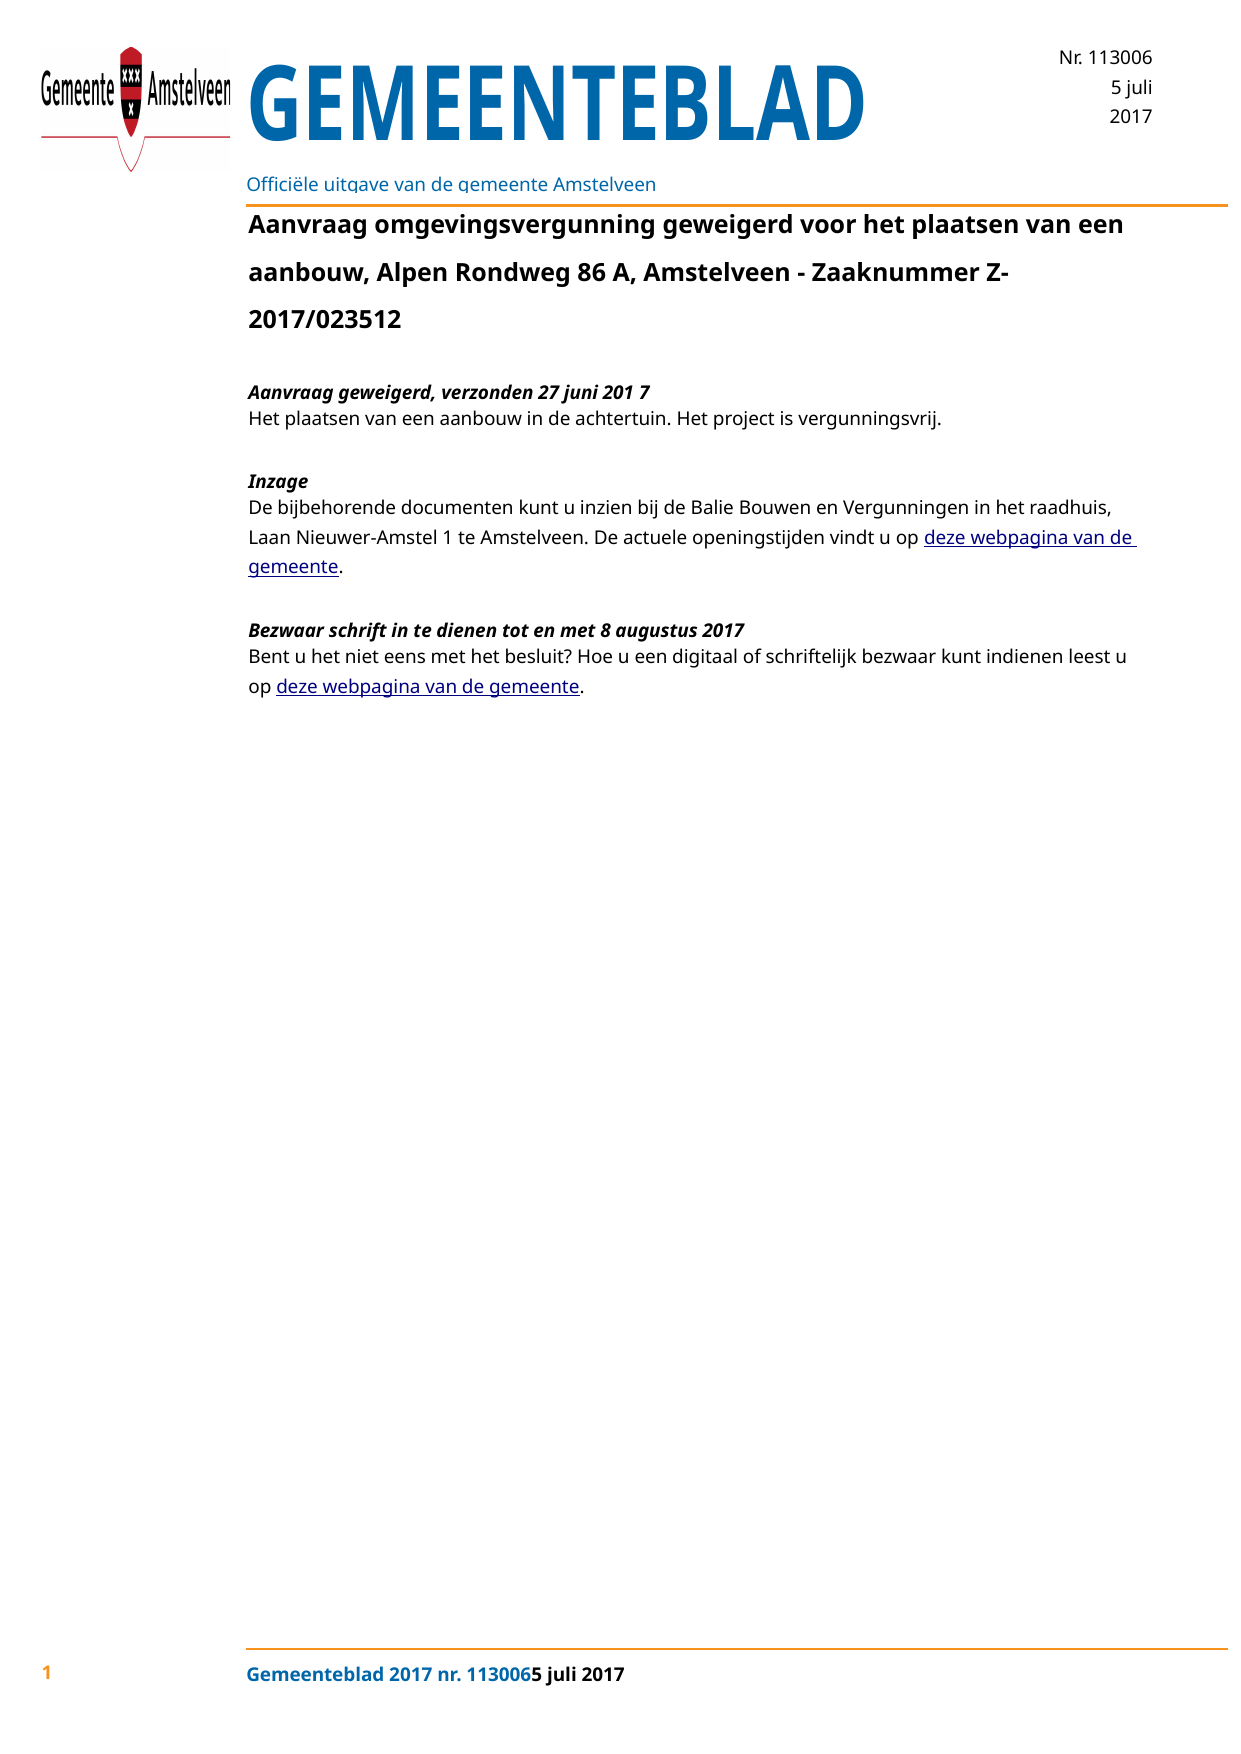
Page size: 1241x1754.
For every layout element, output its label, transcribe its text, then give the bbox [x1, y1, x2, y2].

text De bijbehorende documenten kunt u inzien bij de Balie Bouwen en Vergunningen in het raadhuis, Laan Nieuwer-Amstel 1 te Amstelveen. De actuele openingstijden vindt u op deze webpagina van de gemeente. [248, 494, 1152, 579]
text Bent u het niet eens met het besluit? Hoe u een digitaal of schriftelijk bezwaar kunt indienen leest u op deze webpagina van de gemeente. [248, 643, 1152, 699]
text Aanvraag omgevingsvergunning geweigerd voor het plaatsen van een aanbouw, Alpen Rondweg 86 A, Amstelveen - Zaaknummer Z-2017/023512 [248, 207, 1152, 336]
text Aanvraag geweigerd, verzonden 27 juni 201 7 [248, 379, 1152, 405]
text Bezwaar schrift in te dienen tot en met 8 augustus 2017 [248, 618, 1152, 643]
text Inzage [248, 469, 1152, 494]
picture [41, 47, 231, 172]
text Het plaatsen van een aanbouw in de achtertuin. Het project is vergunningsvrij. [248, 405, 1152, 431]
